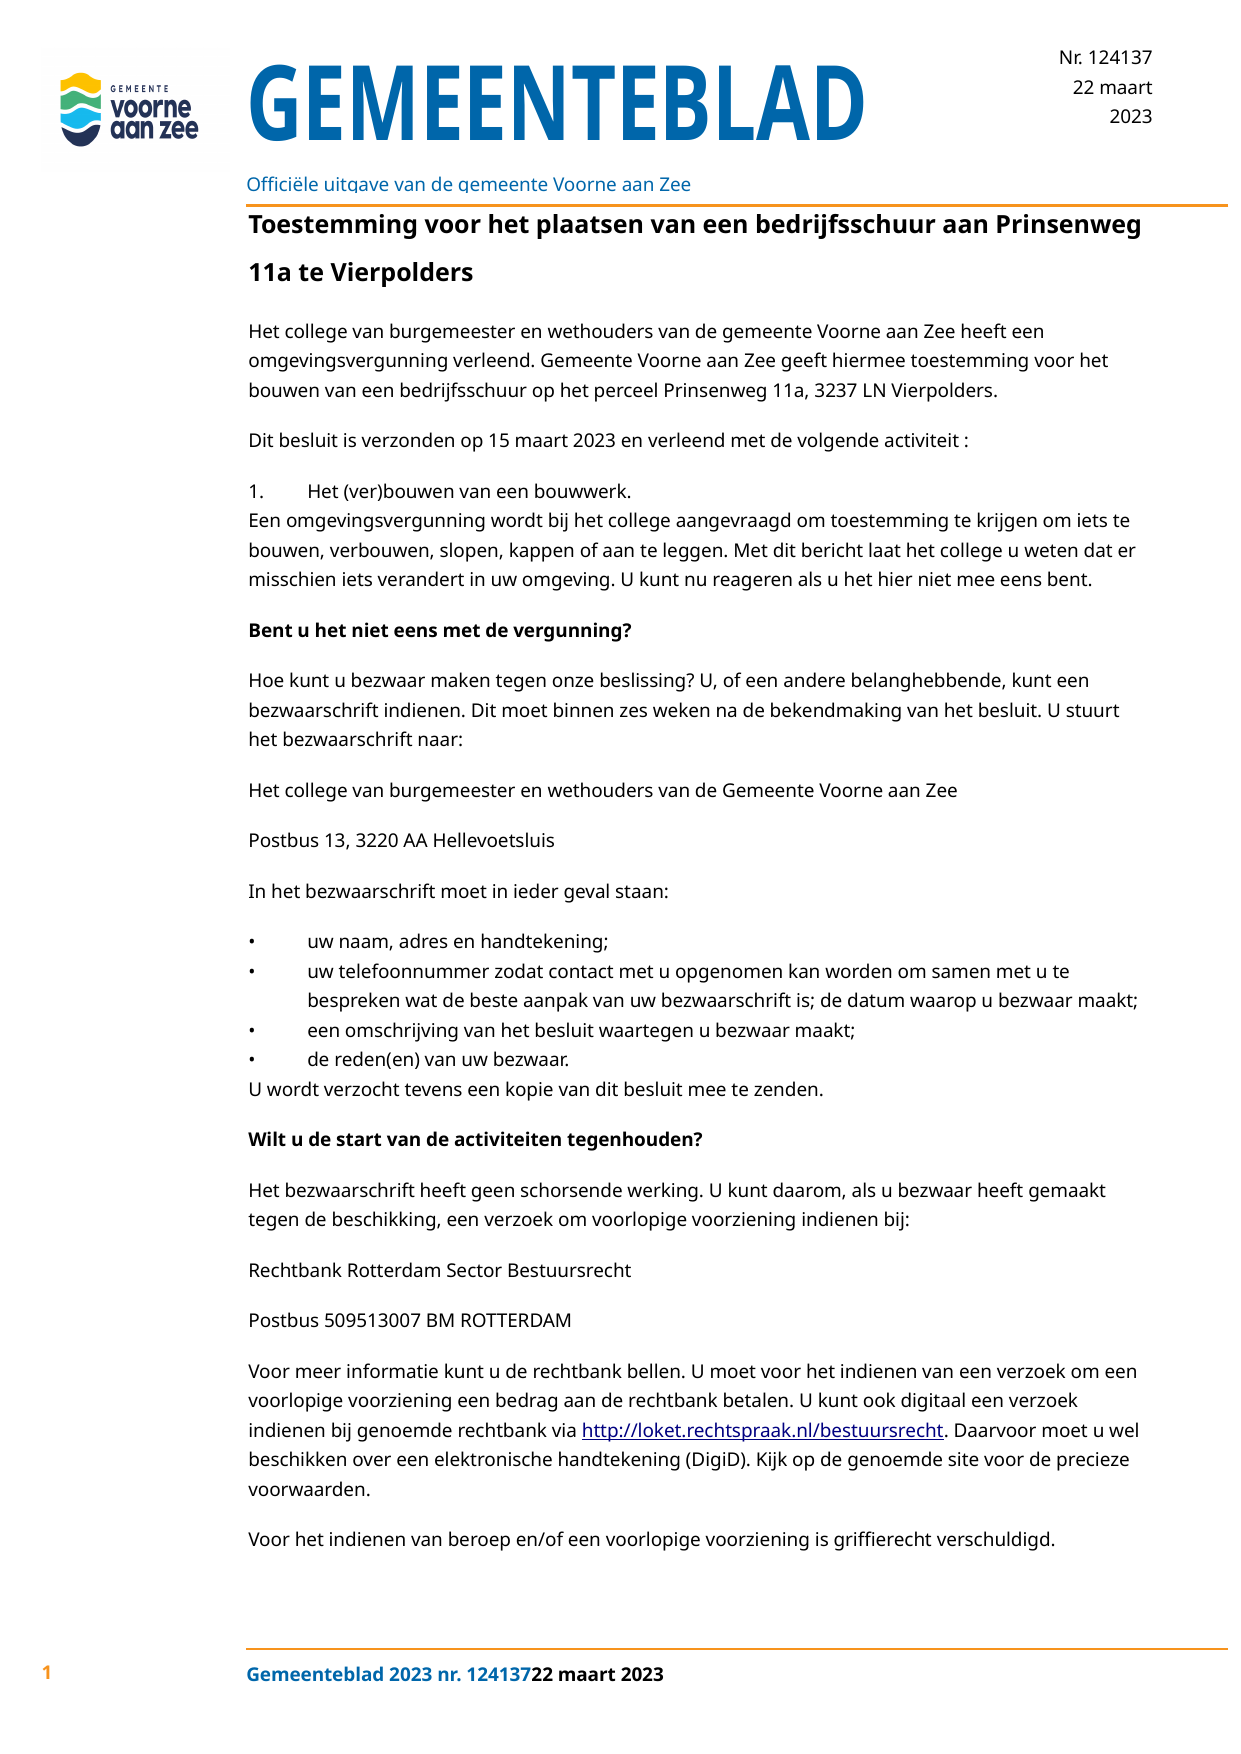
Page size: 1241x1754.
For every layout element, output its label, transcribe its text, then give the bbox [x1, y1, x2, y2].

text Bent u het niet eens met de vergunning? [248, 617, 1152, 643]
text Toestemming voor het plaatsen van een bedrijfsschuur aan Prinsenweg 11a te Vierpolders [248, 207, 1152, 288]
text Postbus 509513007 BM ROTTERDAM [248, 1307, 1152, 1333]
text Hoe kunt u bezwaar maken tegen onze beslissing? U, of een andere belanghebbende, kunt een bezwaarschrift indienen. Dit moet binnen zes weken na de bekendmaking van het besluit. U stuurt het bezwaarschrift naar: [248, 667, 1152, 752]
text Het bezwaarschrift heeft geen schorsende werking. U kunt daarom, als u bezwaar heeft gemaakt tegen de beschikking, een verzoek om voorlopige voorziening indienen bij: [248, 1177, 1152, 1232]
text Een omgevingsvergunning wordt bij het college aangevraagd om toestemming te krijgen om iets te bouwen, verbouwen, slopen, kappen of aan te leggen. Met dit bericht laat het college u weten dat er misschien iets verandert in uw omgeving. U kunt nu reageren als u het hier niet mee eens bent. [248, 507, 1152, 592]
list Het (ver)bouwen van een bouwwerk. [248, 478, 1152, 504]
list uw telefoonnummer zodat contact met u opgenomen kan worden om samen met u te bespreken wat de beste aanpak van uw bezwaarschrift is; de datum waarop u bezwaar maakt; [248, 958, 1152, 1013]
text Wilt u de start van de activiteiten tegenhouden? [248, 1127, 1152, 1152]
list een omschrijving van het besluit waartegen u bezwaar maakt; [248, 1017, 1152, 1043]
text Dit besluit is verzonden op 15 maart 2023 en verleend met de volgende activiteit : [248, 427, 1152, 453]
text Postbus 13, 3220 AA Hellevoetsluis [248, 827, 1152, 853]
picture [41, 47, 231, 172]
text Het college van burgemeester en wethouders van de Gemeente Voorne aan Zee [248, 777, 1152, 803]
text U wordt verzocht tevens een kopie van dit besluit mee te zenden. [248, 1076, 1152, 1102]
text Voor meer informatie kunt u de rechtbank bellen. U moet voor het indienen van een verzoek om een voorlopige voorziening een bedrag aan de rechtbank betalen. U kunt ook digitaal een verzoek indienen bij genoemde rechtbank via http://loket.rechtspraak.nl/bestuursrecht. Daarvoor moet u wel beschikken over een elektronische handtekening (DigiD). Kijk op de genoemde site voor de precieze voorwaarden. [248, 1358, 1152, 1502]
text In het bezwaarschrift moet in ieder geval staan: [248, 878, 1152, 904]
text Het college van burgemeester en wethouders van de gemeente Voorne aan Zee heeft een omgevingsvergunning verleend. Gemeente Voorne aan Zee geeft hiermee toestemming voor het bouwen van een bedrijfsschuur op het perceel Prinsenweg 11a, 3237 LN Vierpolders. [248, 318, 1152, 403]
text Voor het indienen van beroep en/of een voorlopige voorziening is griffierecht verschuldigd. [248, 1527, 1152, 1552]
list de reden(en) van uw bezwaar. [248, 1047, 1152, 1072]
list uw naam, adres en handtekening; [248, 928, 1152, 954]
text Rechtbank Rotterdam Sector Bestuursrecht [248, 1257, 1152, 1283]
